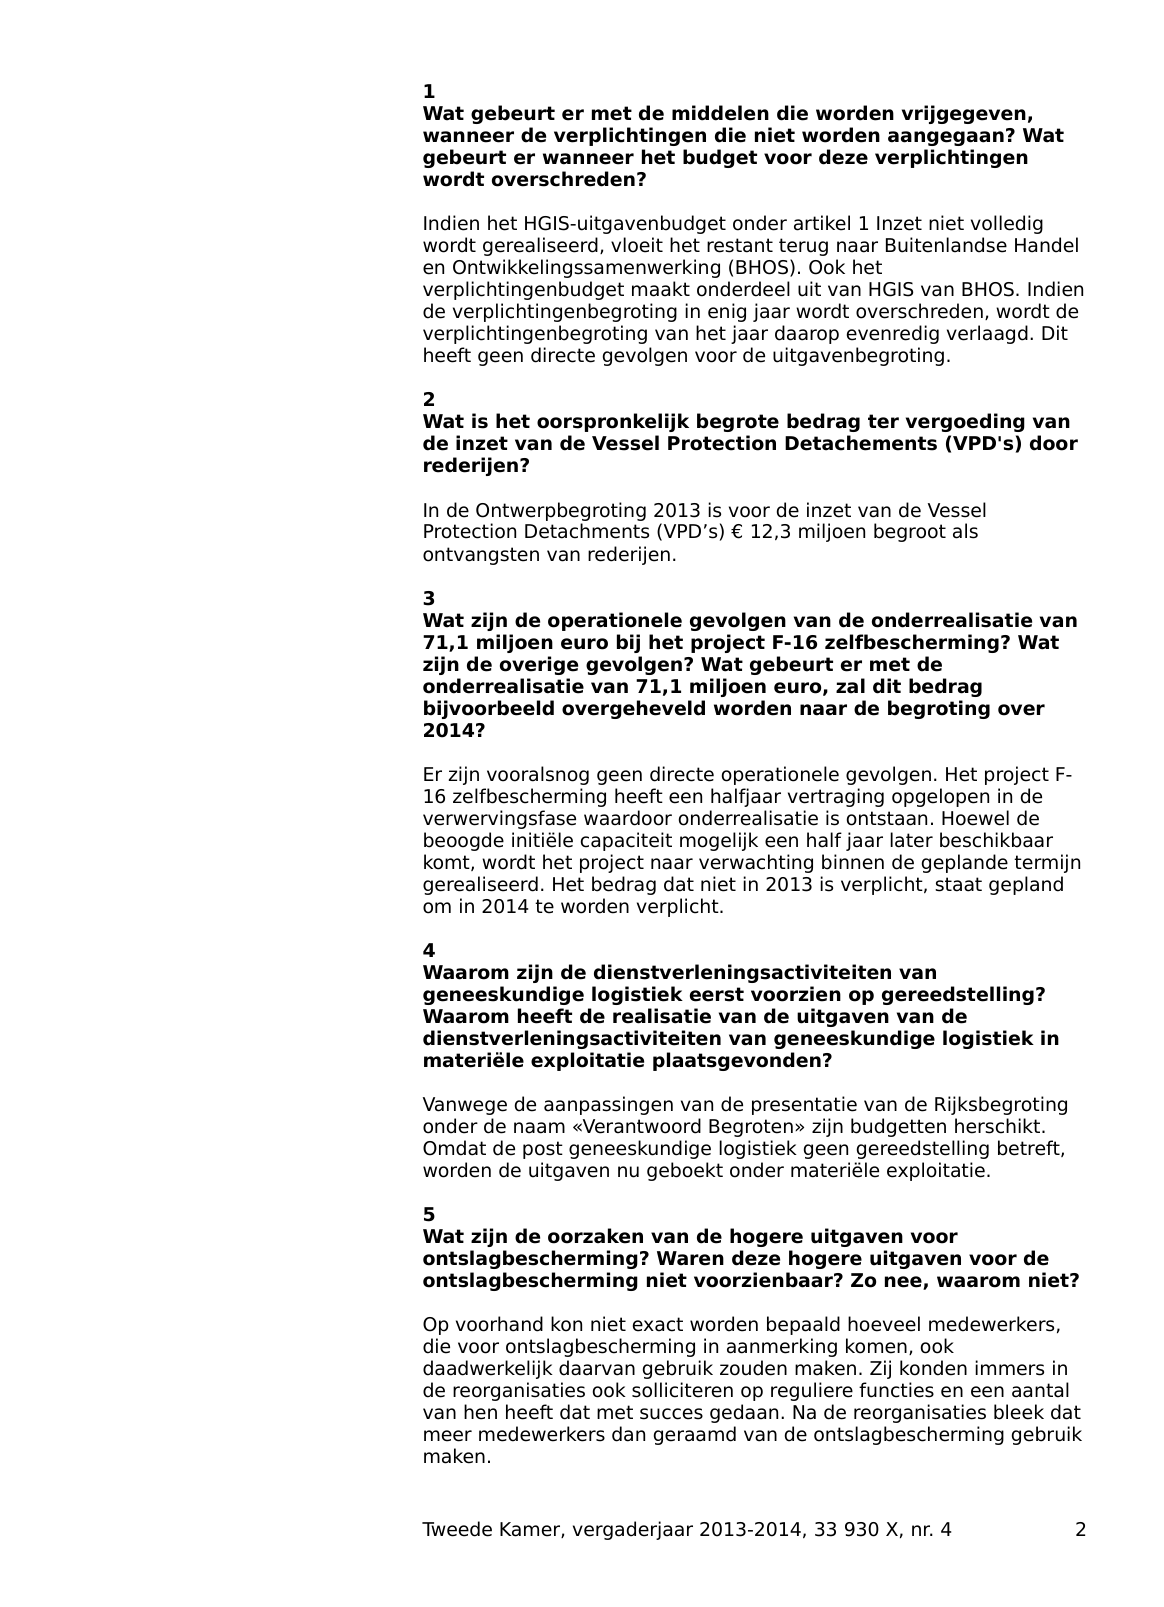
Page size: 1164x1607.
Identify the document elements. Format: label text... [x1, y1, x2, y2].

text Op voorhand kon niet exact worden bepaald hoeveel medewerkers, die voor ontslagbescherming in aanmerking komen, ook daadwerkelijk daarvan gebruik zouden maken. Zij konden immers in de reorganisaties ook solliciteren op reguliere functies en een aantal van hen heeft dat met succes gedaan. Na de reorganisaties bleek dat meer medewerkers dan geraamd van de ontslagbescherming gebruik maken. [422, 1314, 1087, 1468]
text Wat is het oorspronkelijk begrote bedrag ter vergoeding van de inzet van de Vessel Protection Detachements (VPD's) door rederijen? [422, 411, 1087, 477]
text 2 [422, 389, 1087, 411]
text 3 [422, 588, 1087, 609]
text Waarom zijn de dienstverleningsactiviteiten van geneeskundige logistiek eerst voorzien op gereedstelling? Waarom heeft de realisatie van de uitgaven van de dienstverleningsactiviteiten van geneeskundige logistiek in materiële exploitatie plaatsgevonden? [422, 962, 1087, 1072]
text 1 [422, 81, 1087, 103]
text Er zijn vooralsnog geen directe operationele gevolgen. Het project F-16 zelfbescherming heeft een halfjaar vertraging opgelopen in de verwervingsfase waardoor onderrealisatie is ontstaan. Hoewel de beoogde initiële capaciteit mogelijk een half jaar later beschikbaar komt, wordt het project naar verwachting binnen de geplande termijn gerealiseerd. Het bedrag dat niet in 2013 is verplicht, staat gepland om in 2014 te worden verplicht. [422, 764, 1087, 917]
text Vanwege de aanpassingen van de presentatie van de Rijksbegroting onder de naam «Verantwoord Begroten» zijn budgetten herschikt. Omdat de post geneeskundige logistiek geen gereedstelling betreft, worden de uitgaven nu geboekt onder materiële exploitatie. [422, 1094, 1087, 1182]
text 5 [422, 1204, 1087, 1226]
text Wat zijn de oorzaken van de hogere uitgaven voor ontslagbescherming? Waren deze hogere uitgaven voor de ontslagbescherming niet voorzienbaar? Zo nee, waarom niet? [422, 1226, 1087, 1292]
text Wat gebeurt er met de middelen die worden vrijgegeven, wanneer de verplichtingen die niet worden aangegaan? Wat gebeurt er wanneer het budget voor deze verplichtingen wordt overschreden? [422, 103, 1087, 191]
text Indien het HGIS-uitgavenbudget onder artikel 1 Inzet niet volledig wordt gerealiseerd, vloeit het restant terug naar Buitenlandse Handel en Ontwikkelingssamenwerking (BHOS). Ook het verplichtingenbudget maakt onderdeel uit van HGIS van BHOS. Indien de verplichtingenbegroting in enig jaar wordt overschreden, wordt de verplichtingenbegroting van het jaar daarop evenredig verlaagd. Dit heeft geen directe gevolgen voor de uitgavenbegroting. [422, 213, 1087, 367]
text 4 [422, 940, 1087, 962]
text Wat zijn de operationele gevolgen van de onderrealisatie van 71,1 miljoen euro bij het project F-16 zelfbescherming? Wat zijn de overige gevolgen? Wat gebeurt er met de onderrealisatie van 71,1 miljoen euro, zal dit bedrag bijvoorbeeld overgeheveld worden naar de begroting over 2014? [422, 609, 1087, 741]
text In de Ontwerpbegroting 2013 is voor de inzet van de Vessel Protection Detachments (VPD’s) € 12,3 miljoen begroot als ontvangsten van rederijen. [422, 499, 1087, 565]
